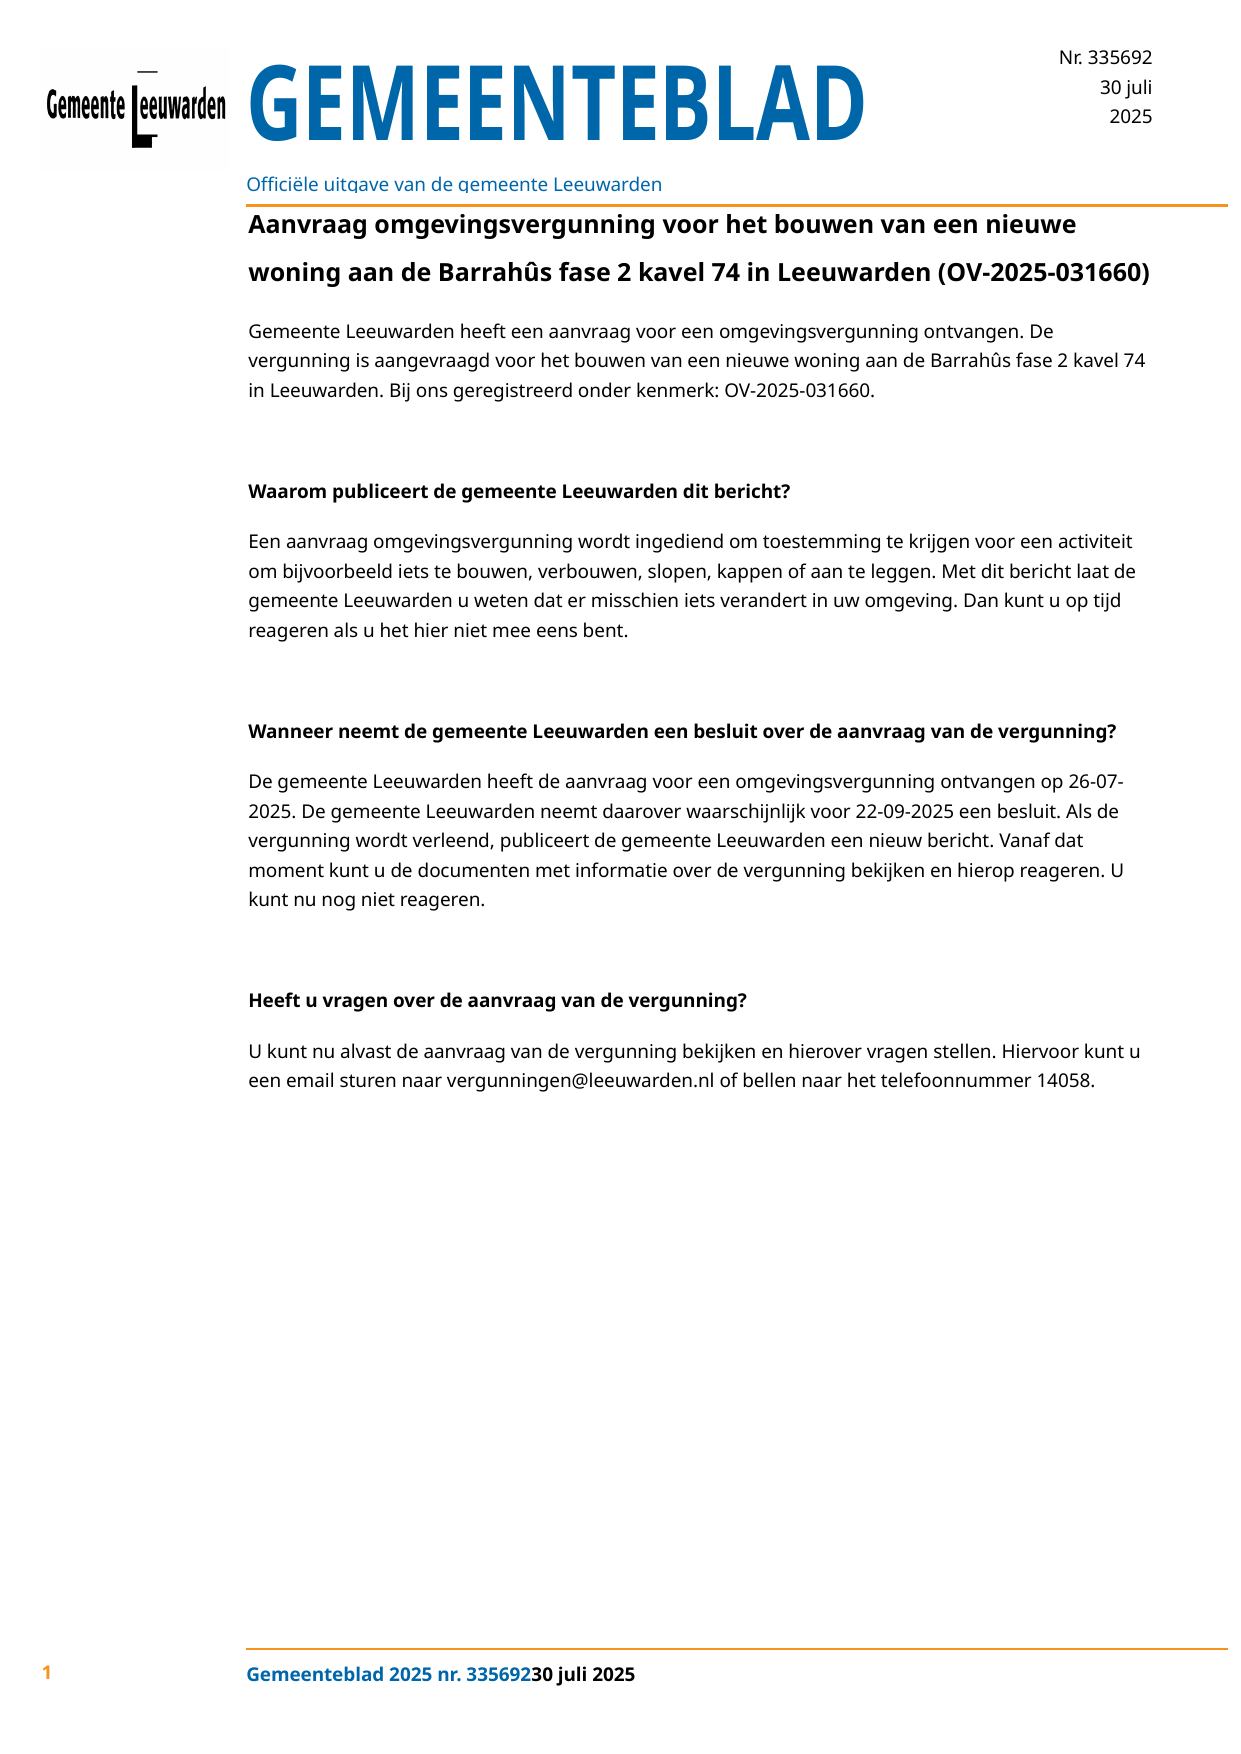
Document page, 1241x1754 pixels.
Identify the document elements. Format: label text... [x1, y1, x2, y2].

text U kunt nu alvast de aanvraag van de vergunning bekijken en hierover vragen stellen. Hiervoor kunt u een email sturen naar vergunningen@leeuwarden.nl of bellen naar het telefoonnummer 14058. [248, 1038, 1152, 1093]
text Aanvraag omgevingsvergunning voor het bouwen van een nieuwe woning aan de Barrahûs fase 2 kavel 74 in Leeuwarden (OV-2025-031660) [248, 207, 1152, 288]
text De gemeente Leeuwarden heeft de aanvraag voor een omgevingsvergunning ontvangen op 26-07-2025. De gemeente Leeuwarden neemt daarover waarschijnlijk voor 22-09-2025 een besluit. Als de vergunning wordt verleend, publiceert de gemeente Leeuwarden een nieuw bericht. Vanaf dat moment kunt u de documenten met informatie over de vergunning bekijken en hierop reageren. U kunt nu nog niet reageren. [248, 768, 1152, 912]
text Wanneer neemt de gemeente Leeuwarden een besluit over de aanvraag van de vergunning? [248, 718, 1152, 744]
text Een aanvraag omgevingsvergunning wordt ingediend om toestemming te krijgen voor een activiteit om bijvoorbeeld iets te bouwen, verbouwen, slopen, kappen of aan te leggen. Met dit bericht laat de gemeente Leeuwarden u weten dat er misschien iets verandert in uw omgeving. Dan kunt u op tijd reageren als u het hier niet mee eens bent. [248, 528, 1152, 643]
text Waarom publiceert de gemeente Leeuwarden dit bericht? [248, 478, 1152, 504]
picture [41, 47, 231, 172]
text Gemeente Leeuwarden heeft een aanvraag voor een omgevingsvergunning ontvangen. De vergunning is aangevraagd voor het bouwen van een nieuwe woning aan de Barrahûs fase 2 kavel 74 in Leeuwarden. Bij ons geregistreerd onder kenmerk: OV-2025-031660. [248, 318, 1152, 403]
text Heeft u vragen over de aanvraag van de vergunning? [248, 987, 1152, 1013]
